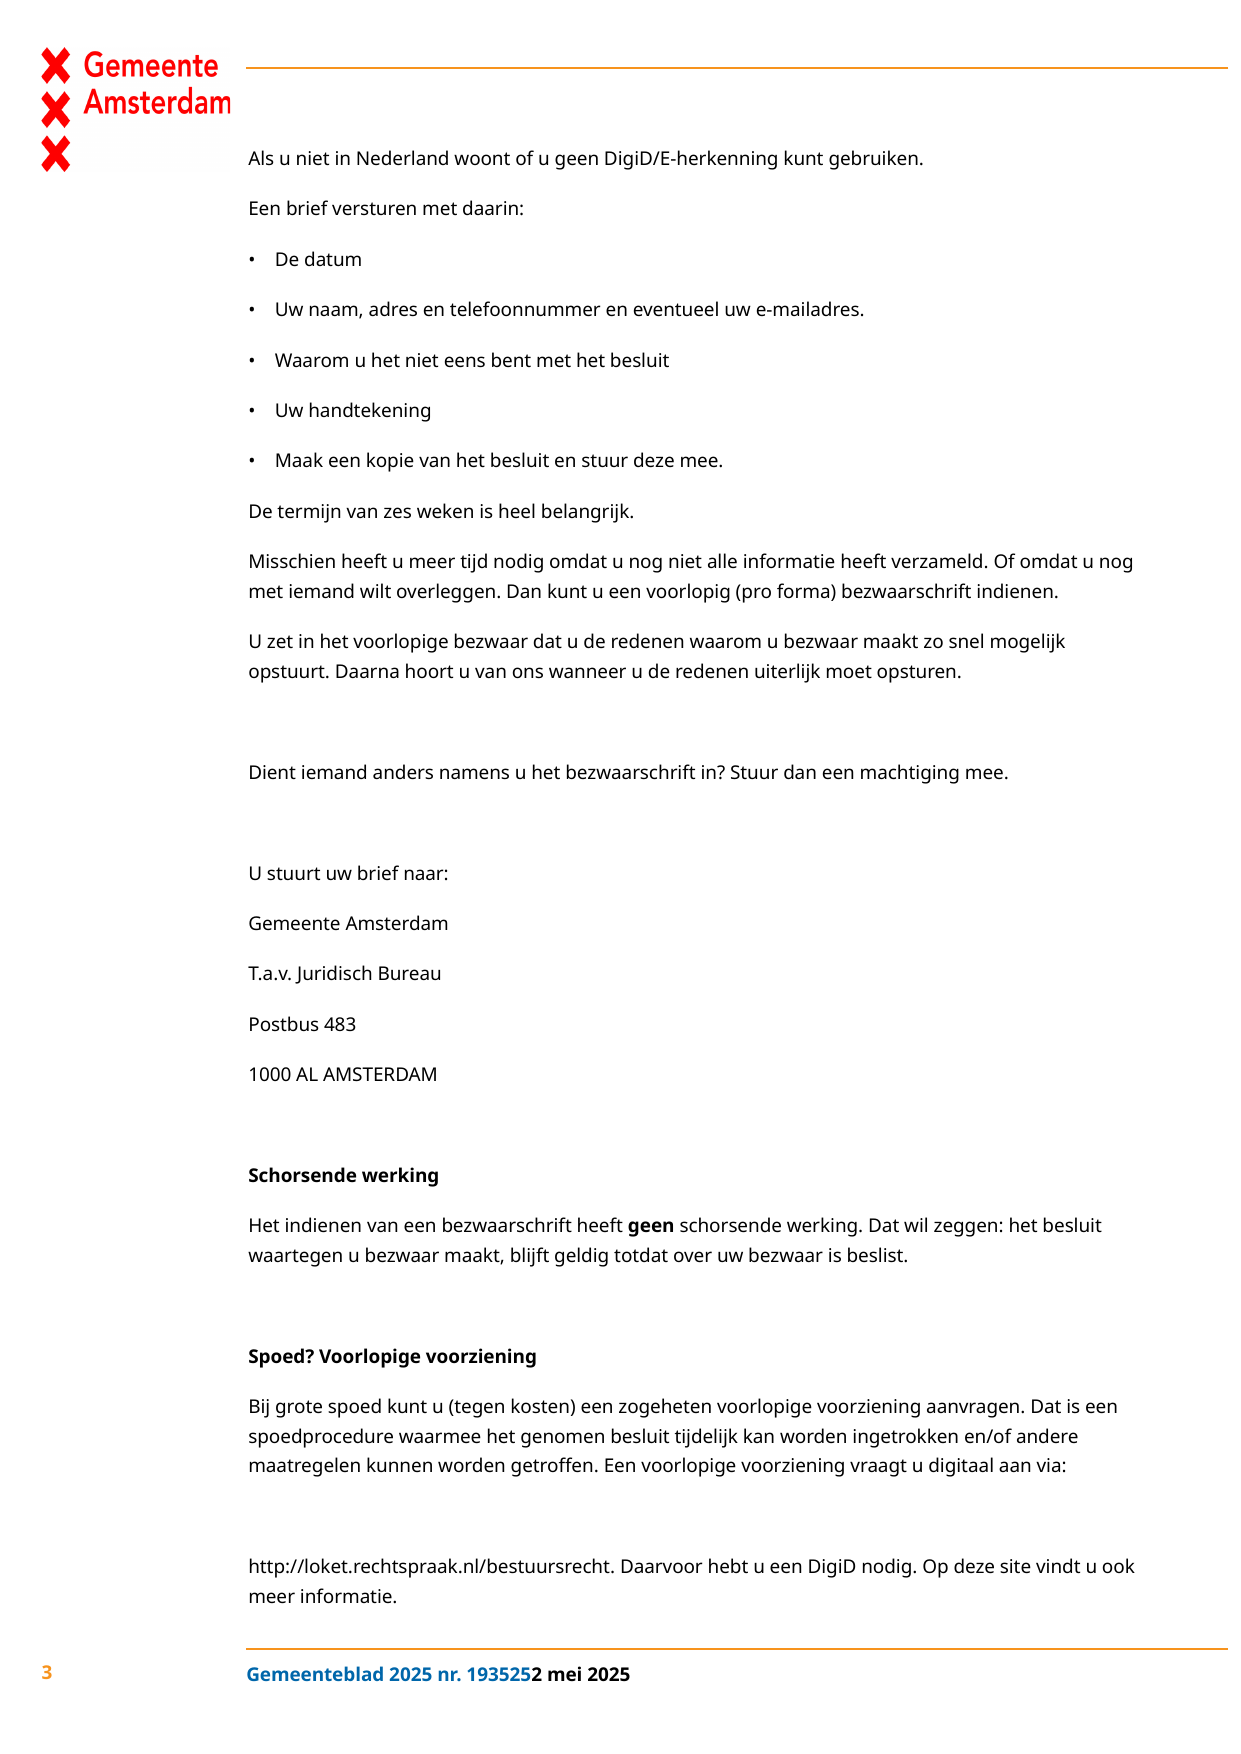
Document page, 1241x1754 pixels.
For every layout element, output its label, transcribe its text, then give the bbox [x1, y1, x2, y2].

text • De datum [248, 246, 1152, 272]
text Dient iemand anders namens u het bezwaarschrift in? Stuur dan een machtiging mee. [248, 759, 1152, 785]
text http://loket.rechtspraak.nl/bestuursrecht. Daarvoor hebt u een DigiD nodig. Op deze site vindt u ook meer informatie. [248, 1553, 1152, 1609]
text Spoed? Voorlopige voorziening [248, 1343, 1152, 1369]
picture [41, 47, 231, 172]
text • Uw handtekening [248, 397, 1152, 423]
text Een brief versturen met daarin: [248, 196, 1152, 221]
text De termijn van zes weken is heel belangrijk. [248, 498, 1152, 524]
text Het indienen van een bezwaarschrift heeft geen schorsende werking. Dat wil zeggen: het besluit waartegen u bezwaar maakt, blijft geldig totdat over uw bezwaar is beslist. [248, 1213, 1152, 1268]
text U stuurt uw brief naar: [248, 860, 1152, 886]
text Postbus 483 [248, 1011, 1152, 1037]
text Schorsende werking [248, 1162, 1152, 1188]
text T.a.v. Juridisch Bureau [248, 961, 1152, 986]
text U zet in het voorlopige bezwaar dat u de redenen waarom u bezwaar maakt zo snel mogelijk opstuurt. Daarna hoort u van ons wanneer u de redenen uiterlijk moet opsturen. [248, 628, 1152, 684]
text 1000 AL AMSTERDAM [248, 1061, 1152, 1087]
text • Uw naam, adres en telefoonnummer en eventueel uw e-mailadres. [248, 296, 1152, 322]
text Gemeente Amsterdam [248, 910, 1152, 936]
text • Waarom u het niet eens bent met het besluit [248, 347, 1152, 373]
text Misschien heeft u meer tijd nodig omdat u nog niet alle informatie heeft verzameld. Of omdat u nog met iemand wilt overleggen. Dan kunt u een voorlopig (pro forma) bezwaarschrift indienen. [248, 548, 1152, 604]
text Bij grote spoed kunt u (tegen kosten) een zogeheten voorlopige voorziening aanvragen. Dat is een spoedprocedure waarmee het genomen besluit tijdelijk kan worden ingetrokken en/of andere maatregelen kunnen worden getroffen. Een voorlopige voorziening vraagt u digitaal aan via: [248, 1393, 1152, 1478]
text Als u niet in Nederland woont of u geen DigiD/E-herkenning kunt gebruiken. [248, 145, 1152, 171]
text • Maak een kopie van het besluit en stuur deze mee. [248, 448, 1152, 473]
